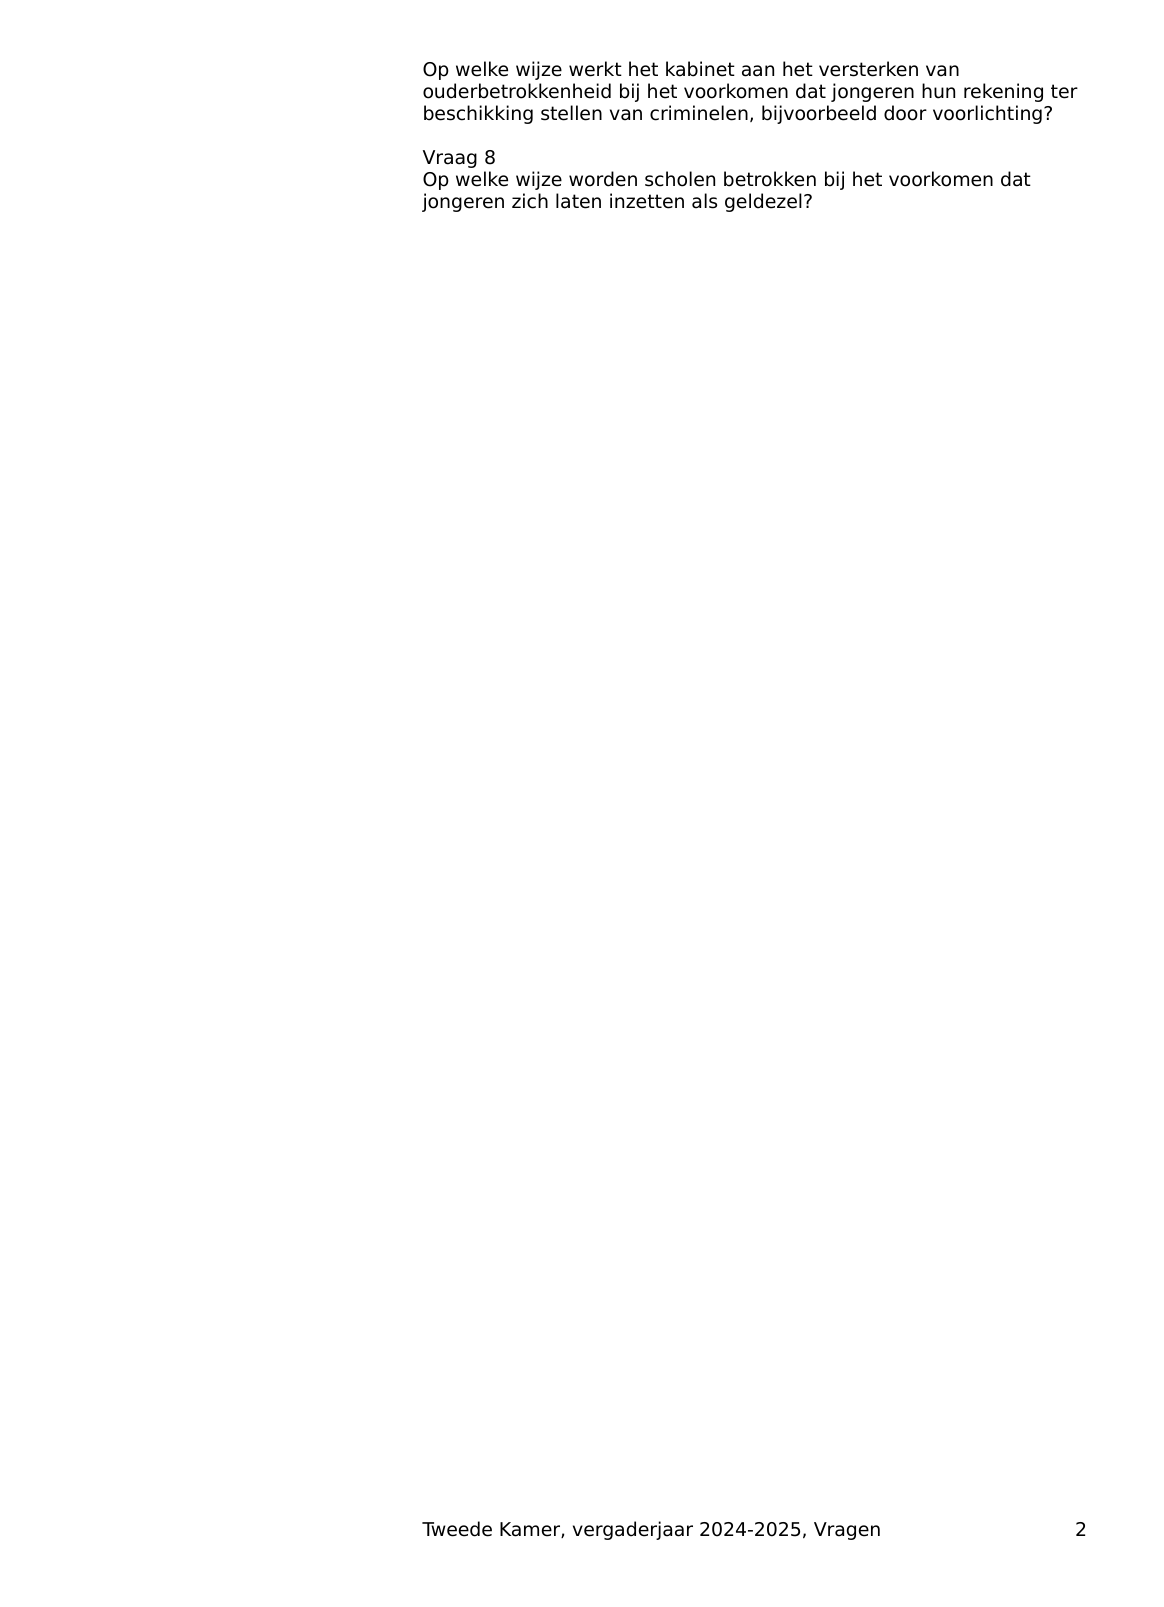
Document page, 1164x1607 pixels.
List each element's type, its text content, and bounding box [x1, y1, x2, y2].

text Vraag 8 [422, 147, 1087, 169]
text Op welke wijze werkt het kabinet aan het versterken van ouderbetrokkenheid bij het voorkomen dat jongeren hun rekening ter beschikking stellen van criminelen, bijvoorbeeld door voorlichting? [422, 59, 1087, 125]
text Op welke wijze worden scholen betrokken bij het voorkomen dat jongeren zich laten inzetten als geldezel? [422, 169, 1087, 213]
